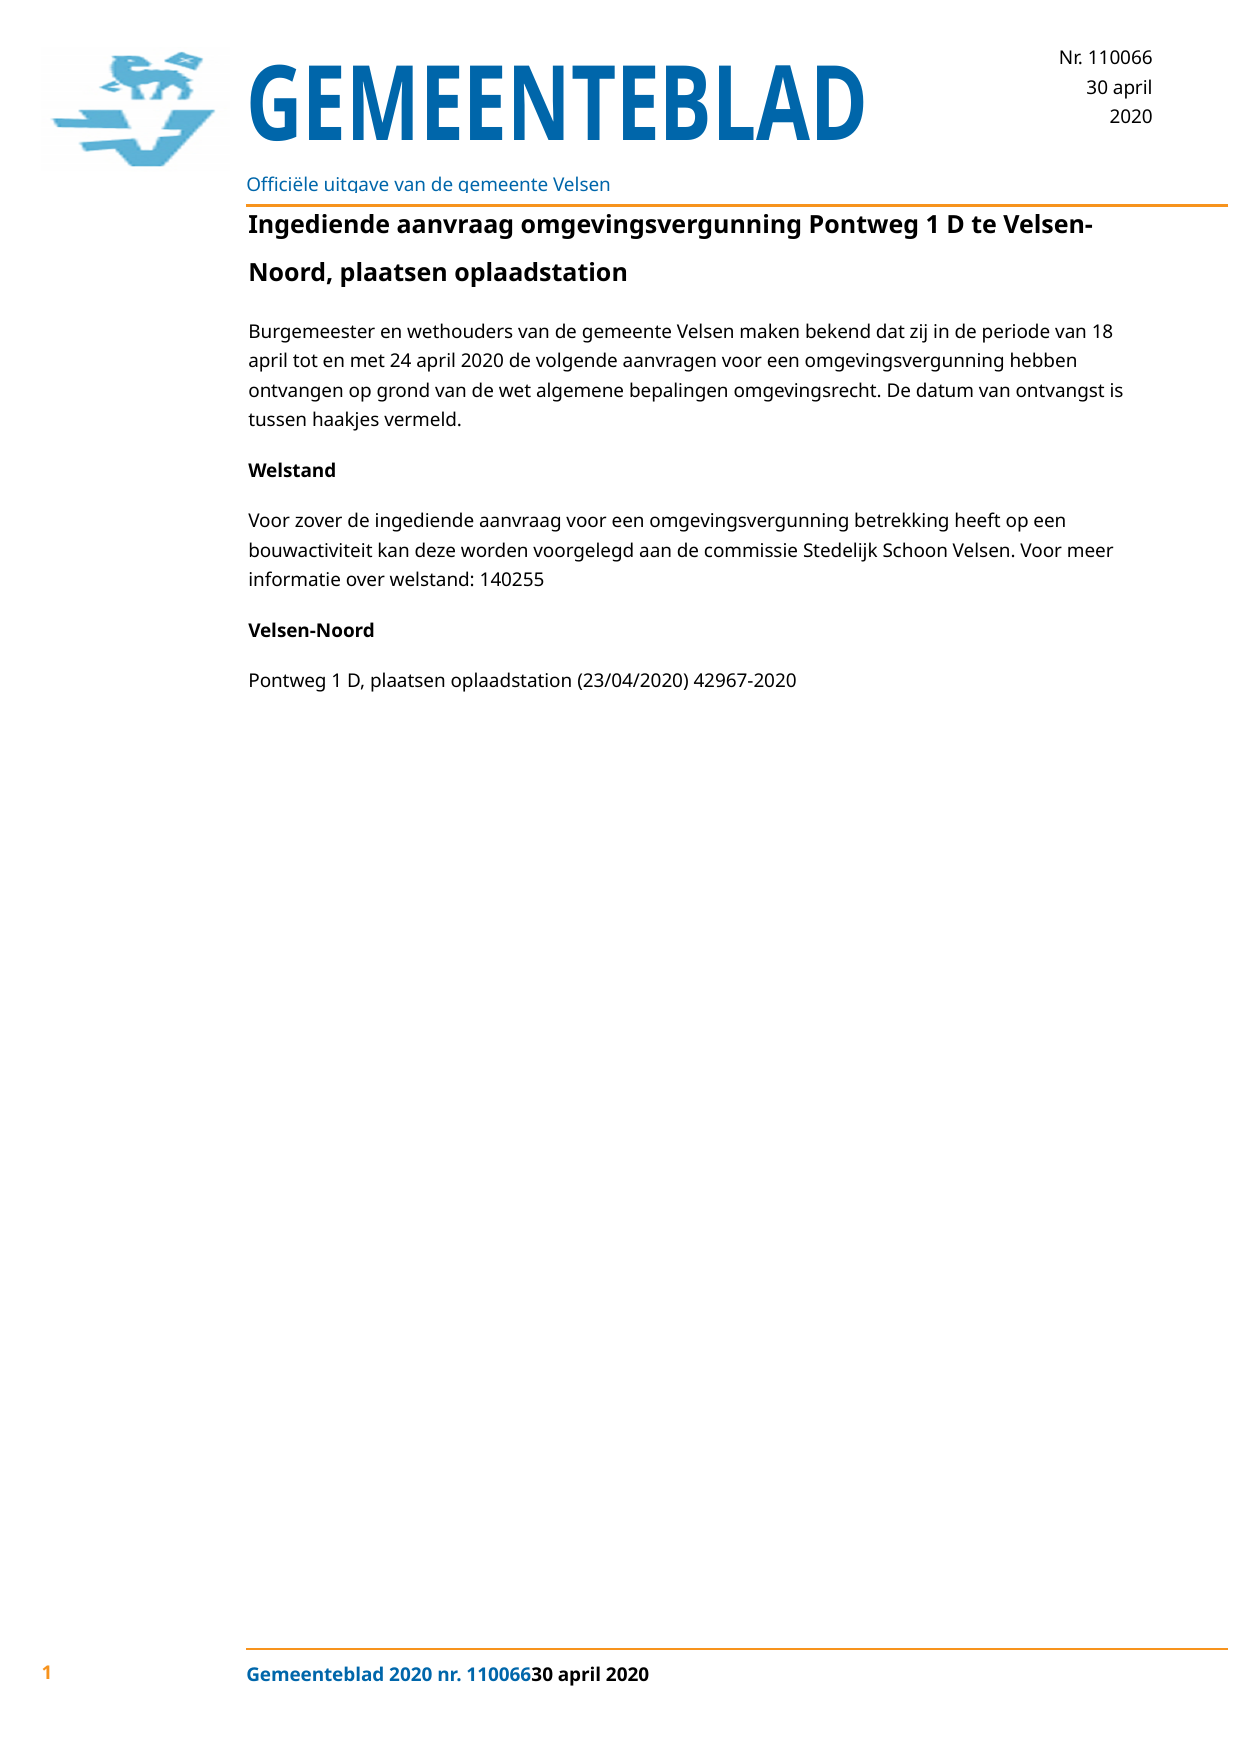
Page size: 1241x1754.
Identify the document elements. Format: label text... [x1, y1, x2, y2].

text Velsen-Noord [248, 617, 1152, 643]
text Pontweg 1 D, plaatsen oplaadstation (23/04/2020) 42967-2020 [248, 667, 1152, 693]
text Welstand [248, 457, 1152, 483]
text Voor zover de ingediende aanvraag voor een omgevingsvergunning betrekking heeft op een bouwactiviteit kan deze worden voorgelegd aan de commissie Stedelijk Schoon Velsen. Voor meer informatie over welstand: 140255 [248, 507, 1152, 592]
picture [41, 47, 231, 172]
text Ingediende aanvraag omgevingsvergunning Pontweg 1 D te Velsen-Noord, plaatsen oplaadstation [248, 207, 1152, 288]
text Burgemeester en wethouders van de gemeente Velsen maken bekend dat zij in de periode van 18 april tot en met 24 april 2020 de volgende aanvragen voor een omgevingsvergunning hebben ontvangen op grond van de wet algemene bepalingen omgevingsrecht. De datum van ontvangst is tussen haakjes vermeld. [248, 318, 1152, 432]
